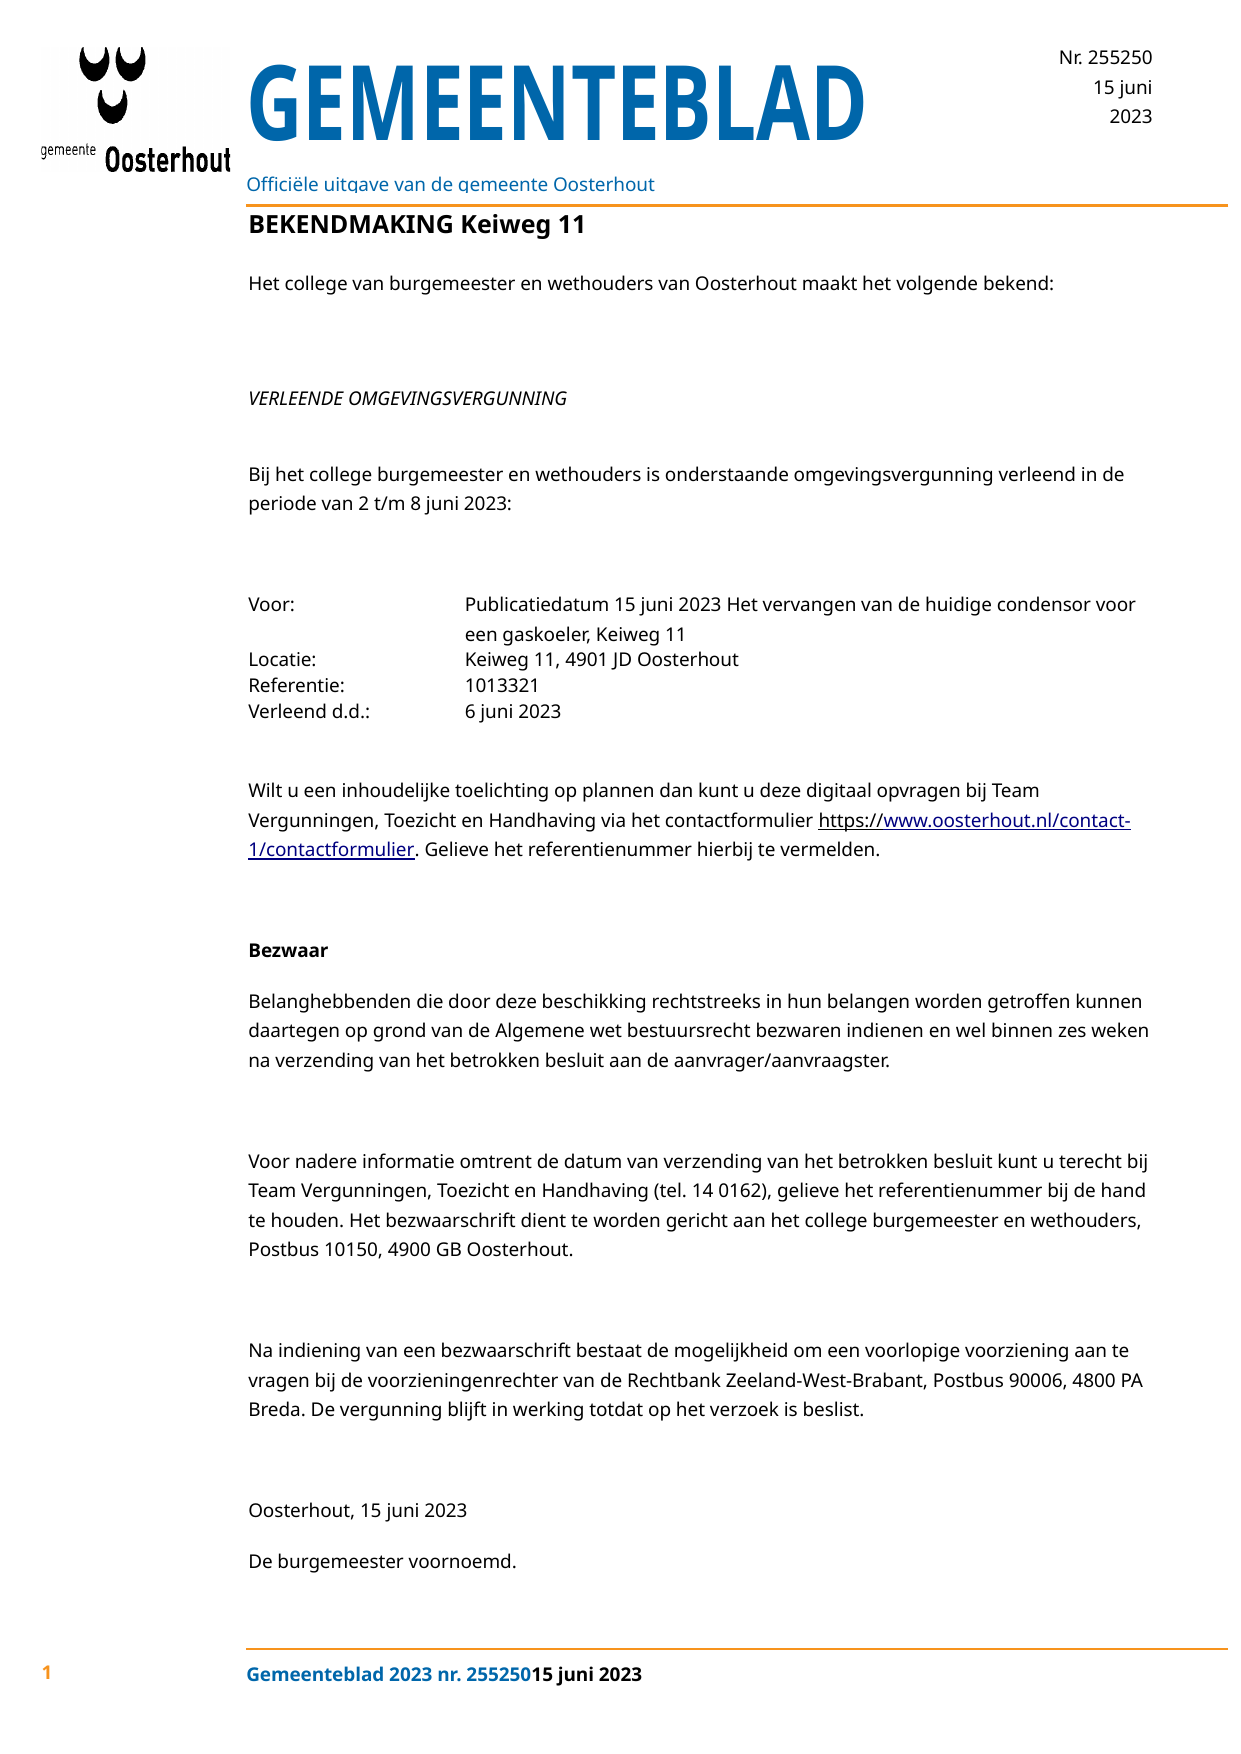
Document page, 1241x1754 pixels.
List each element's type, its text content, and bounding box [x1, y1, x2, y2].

text Het college van burgemeester en wethouders van Oosterhout maakt het volgende bekend: [248, 270, 1152, 296]
table_cell 1013321 [465, 673, 1152, 698]
text VERLEENDE OMGEVINGSVERGUNNING [248, 385, 1152, 410]
text Bezwaar [248, 937, 1152, 963]
table_header Voor: [248, 591, 464, 647]
table_header Publicatiedatum 15 juni 2023 Het vervangen van de huidige condensor voor een gaskoeler, Keiweg 11 [465, 591, 1152, 647]
text Bij het college burgemeester en wethouders is onderstaande omgevingsvergunning verleend in de periode van 2 t/m 8 juni 2023: [248, 461, 1152, 516]
table_cell Keiweg 11, 4901 JD Oosterhout [465, 647, 1152, 672]
text Na indiening van een bezwaarschrift bestaat de mogelijkheid om een voorlopige voorziening aan te vragen bij de voorzieningenrechter van de Rechtbank Zeeland-West-Brabant, Postbus 90006, 4800 PA Breda. De vergunning blijft in werking totdat op het verzoek is beslist. [248, 1337, 1152, 1422]
table_cell Locatie: [248, 647, 464, 672]
text Voor nadere informatie omtrent de datum van verzending van het betrokken besluit kunt u terecht bij Team Vergunningen, Toezicht en Handhaving (tel. 14 0162), gelieve het referentienummer bij de hand te houden. Het bezwaarschrift dient te worden gericht aan het college burgemeester en wethouders, Postbus 10150, 4900 GB Oosterhout. [248, 1148, 1152, 1262]
table_cell Verleend d.d.: [248, 698, 464, 724]
picture [41, 47, 231, 172]
text Belanghebbenden die door deze beschikking rechtstreeks in hun belangen worden getroffen kunnen daartegen op grond van de Algemene wet bestuursrecht bezwaren indienen en wel binnen zes weken na verzending van het betrokken besluit aan de aanvrager/aanvraagster. [248, 988, 1152, 1073]
text De burgemeester voornoemd. [248, 1548, 1152, 1574]
text BEKENDMAKING Keiweg 11 [248, 207, 1152, 241]
table_cell Referentie: [248, 673, 464, 698]
table_cell 6 juni 2023 [465, 698, 1152, 724]
text Oosterhout, 15 juni 2023 [248, 1497, 1152, 1523]
text Wilt u een inhoudelijke toelichting op plannen dan kunt u deze digitaal opvragen bij Team Vergunningen, Toezicht en Handhaving via het contactformulier https://www.oosterhout.nl/contact-1/contactformulier. Gelieve het referentienummer hierbij te vermelden. [248, 777, 1152, 862]
